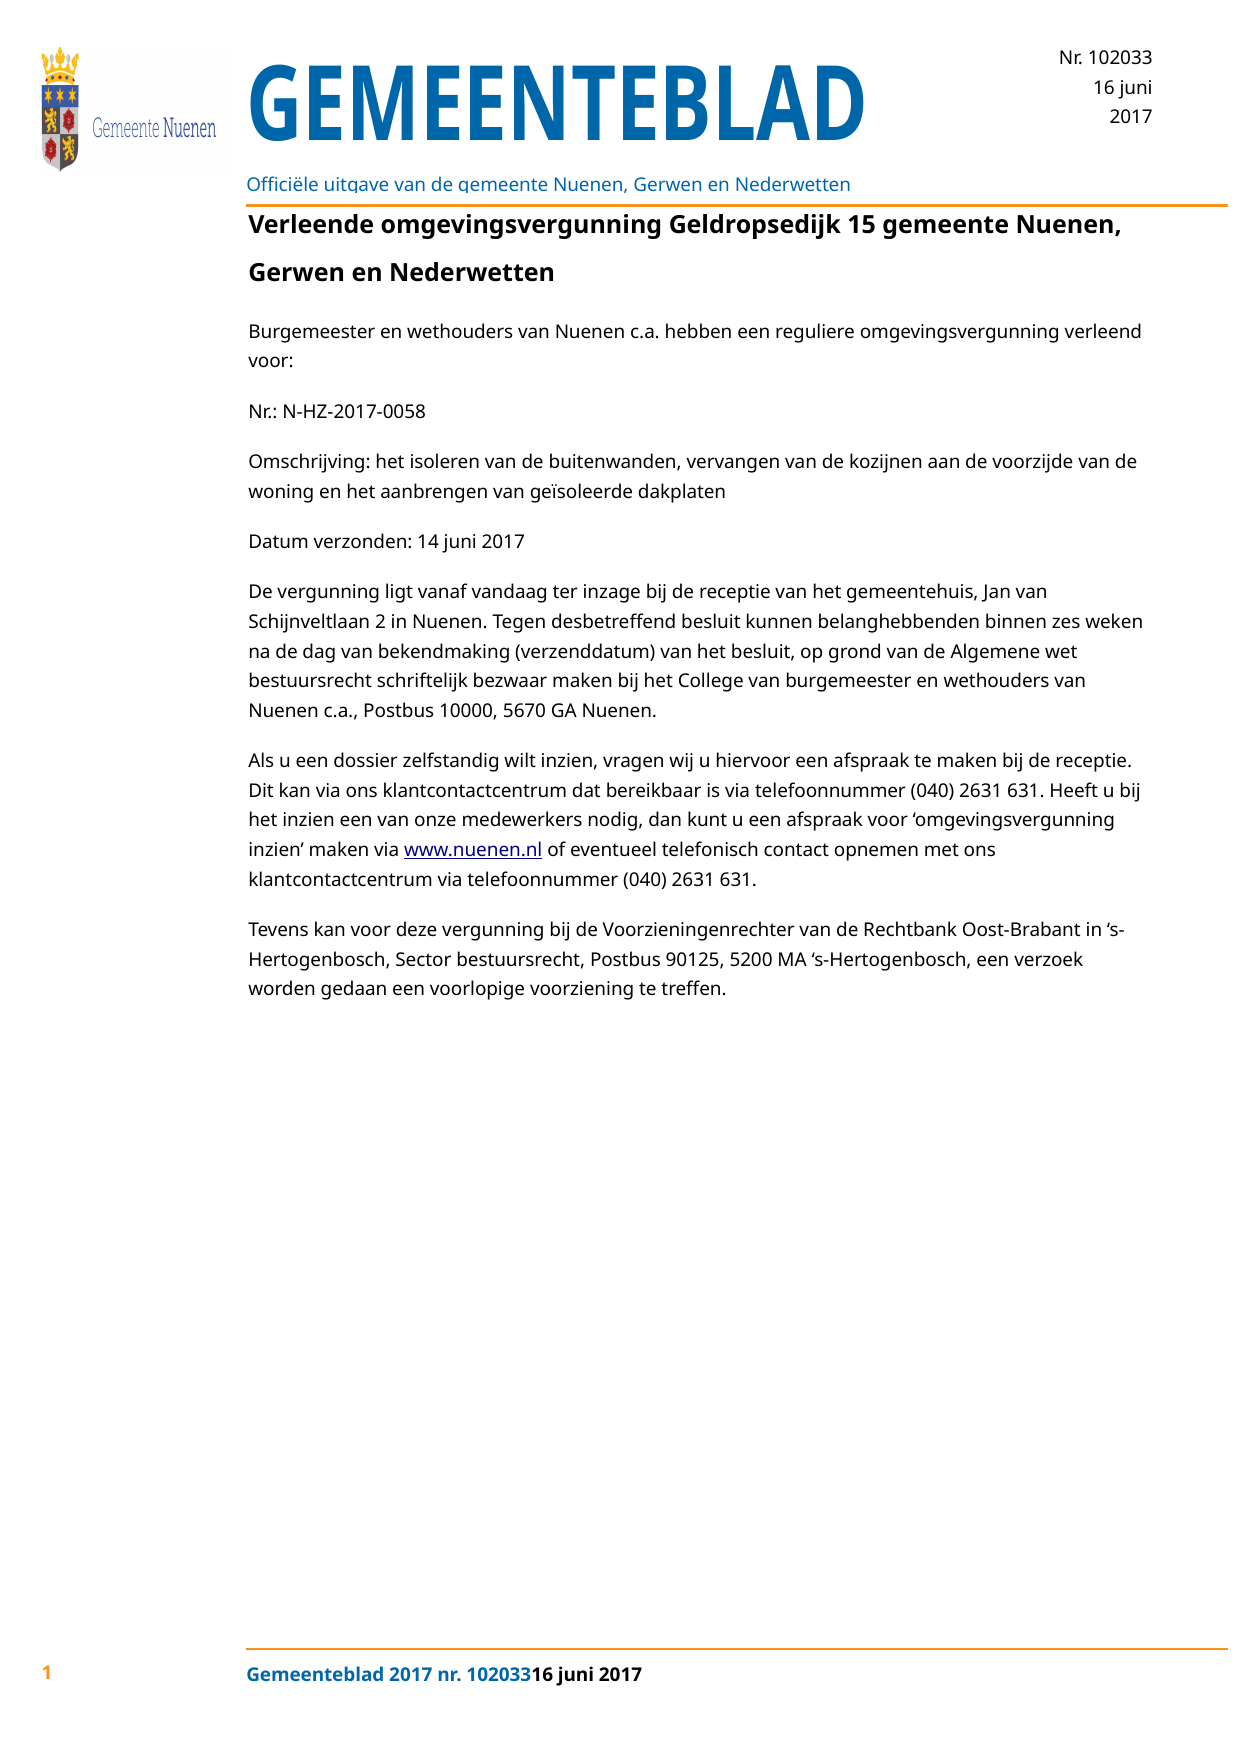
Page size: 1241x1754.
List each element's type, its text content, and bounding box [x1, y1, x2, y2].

text Nr.: N-HZ-2017-0058 [248, 398, 1152, 424]
text De vergunning ligt vanaf vandaag ter inzage bij de receptie van het gemeentehuis, Jan van Schijnveltlaan 2 in Nuenen. Tegen desbetreffend besluit kunnen belanghebbenden binnen zes weken na de dag van bekendmaking (verzenddatum) van het besluit, op grond van de Algemene wet bestuursrecht schriftelijk bezwaar maken bij het College van burgemeester en wethouders van Nuenen c.a., Postbus 10000, 5670 GA Nuenen. [248, 579, 1152, 723]
text Omschrijving: het isoleren van de buitenwanden, vervangen van de kozijnen aan de voorzijde van de woning en het aanbrengen van geïsoleerde dakplaten [248, 448, 1152, 504]
text Burgemeester en wethouders van Nuenen c.a. hebben een reguliere omgevingsvergunning verleend voor: [248, 318, 1152, 373]
picture [41, 47, 231, 172]
text Datum verzonden: 14 juni 2017 [248, 528, 1152, 554]
text Tevens kan voor deze vergunning bij de Voorzieningenrechter van de Rechtbank Oost-Brabant in ‘s-Hertogenbosch, Sector bestuursrecht, Postbus 90125, 5200 MA ‘s-Hertogenbosch, een verzoek worden gedaan een voorlopige voorziening te treffen. [248, 916, 1152, 1001]
text Verleende omgevingsvergunning Geldropsedijk 15 gemeente Nuenen, Gerwen en Nederwetten [248, 207, 1152, 288]
text Als u een dossier zelfstandig wilt inzien, vragen wij u hiervoor een afspraak te maken bij de receptie. Dit kan via ons klantcontactcentrum dat bereikbaar is via telefoonnummer (040) 2631 631. Heeft u bij het inzien een van onze medewerkers nodig, dan kunt u een afspraak voor ‘omgevingsvergunning inzien’ maken via www.nuenen.nl of eventueel telefonisch contact opnemen met ons klantcontactcentrum via telefoonnummer (040) 2631 631. [248, 747, 1152, 892]
